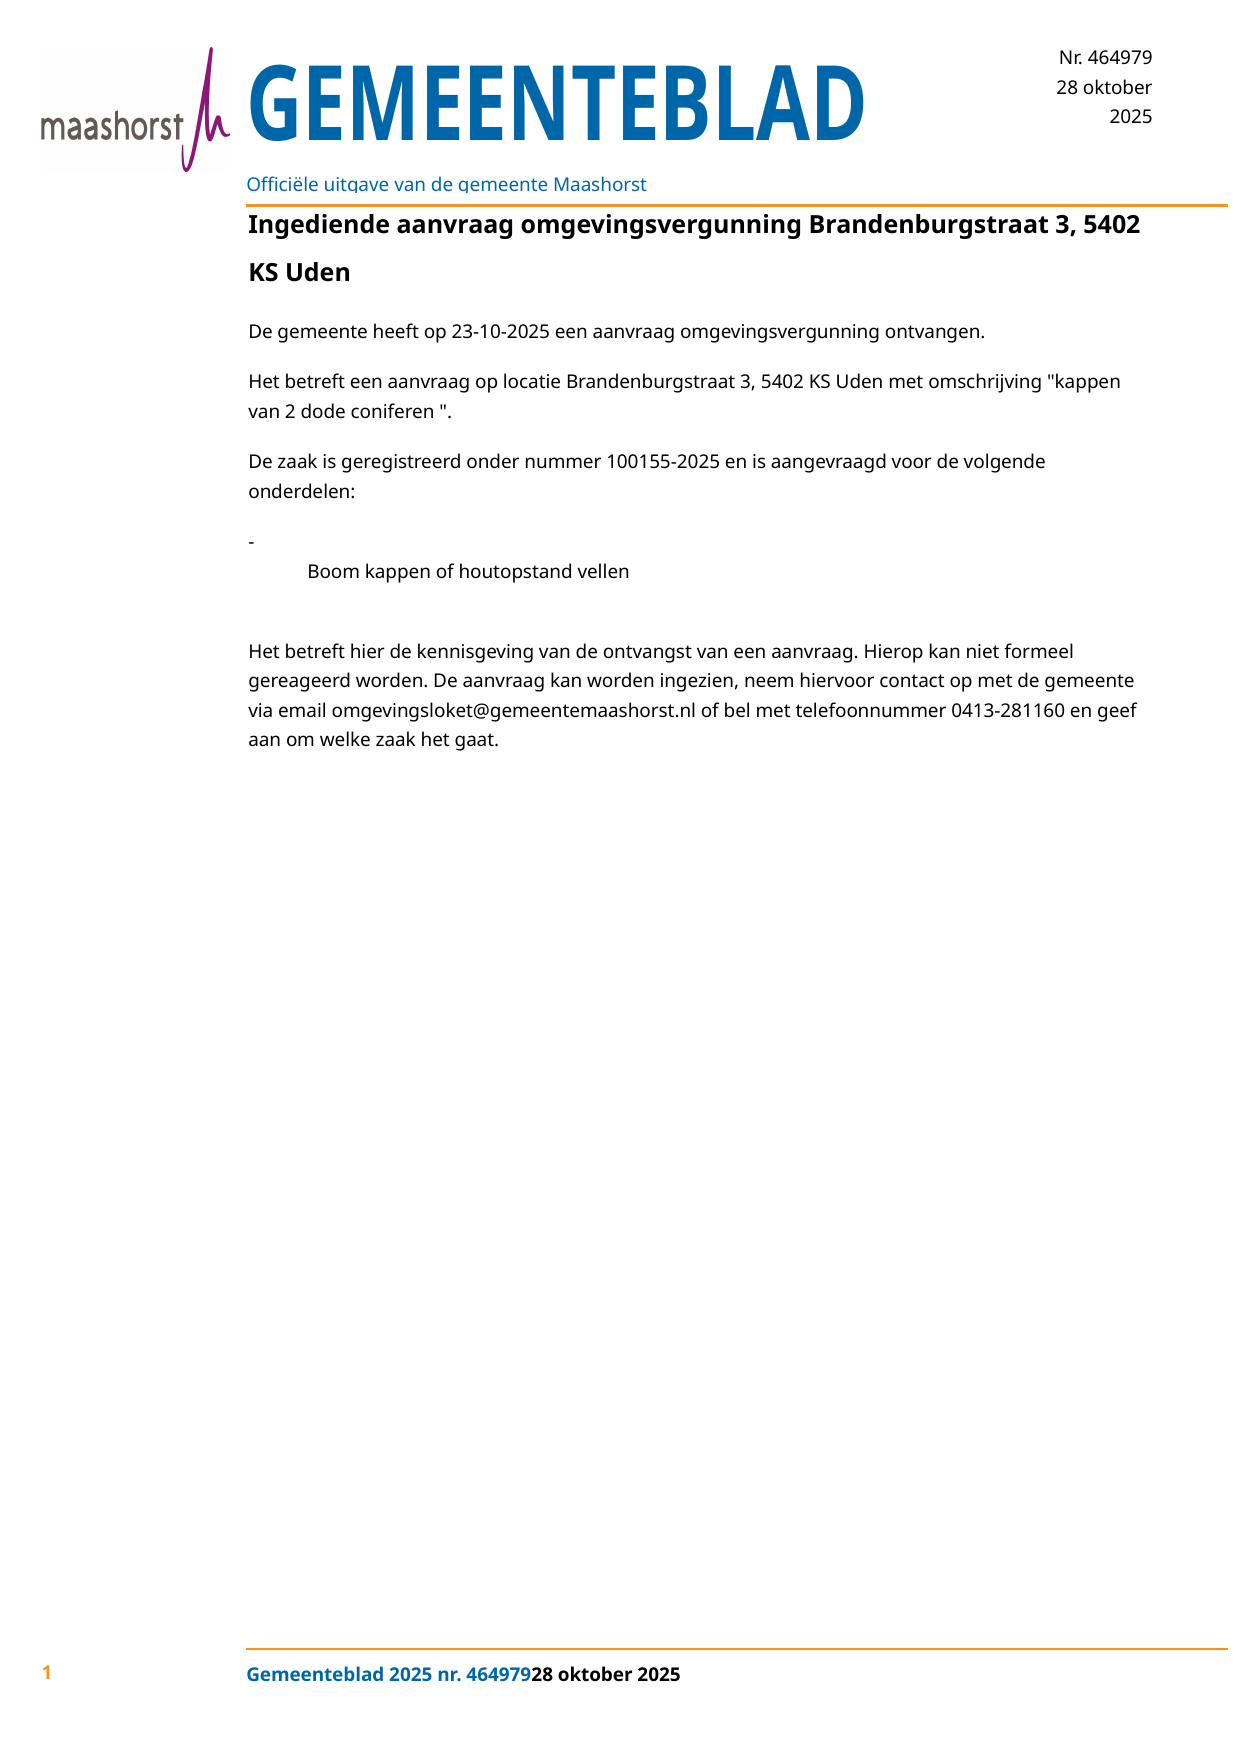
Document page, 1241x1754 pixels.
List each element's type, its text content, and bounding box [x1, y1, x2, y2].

picture [41, 47, 231, 172]
text Het betreft hier de kennisgeving van de ontvangst van een aanvraag. Hierop kan niet formeel gereageerd worden. De aanvraag kan worden ingezien, neem hiervoor contact op met de gemeente via email omgevingsloket@gemeentemaashorst.nl of bel met telefoonnummer 0413-281160 en geef aan om welke zaak het gaat. [248, 638, 1152, 752]
text Het betreft een aanvraag op locatie Brandenburgstraat 3, 5402 KS Uden met omschrijving "kappen van 2 dode coniferen ". [248, 368, 1152, 424]
text De gemeente heeft op 23-10-2025 een aanvraag omgevingsvergunning ontvangen. [248, 318, 1152, 344]
text Ingediende aanvraag omgevingsvergunning Brandenburgstraat 3, 5402 KS Uden [248, 207, 1152, 288]
list Boom kappen of houtopstand vellen [248, 558, 1152, 584]
text De zaak is geregistreerd onder nummer 100155-2025 en is aangevraagd voor de volgende onderdelen: [248, 448, 1152, 504]
